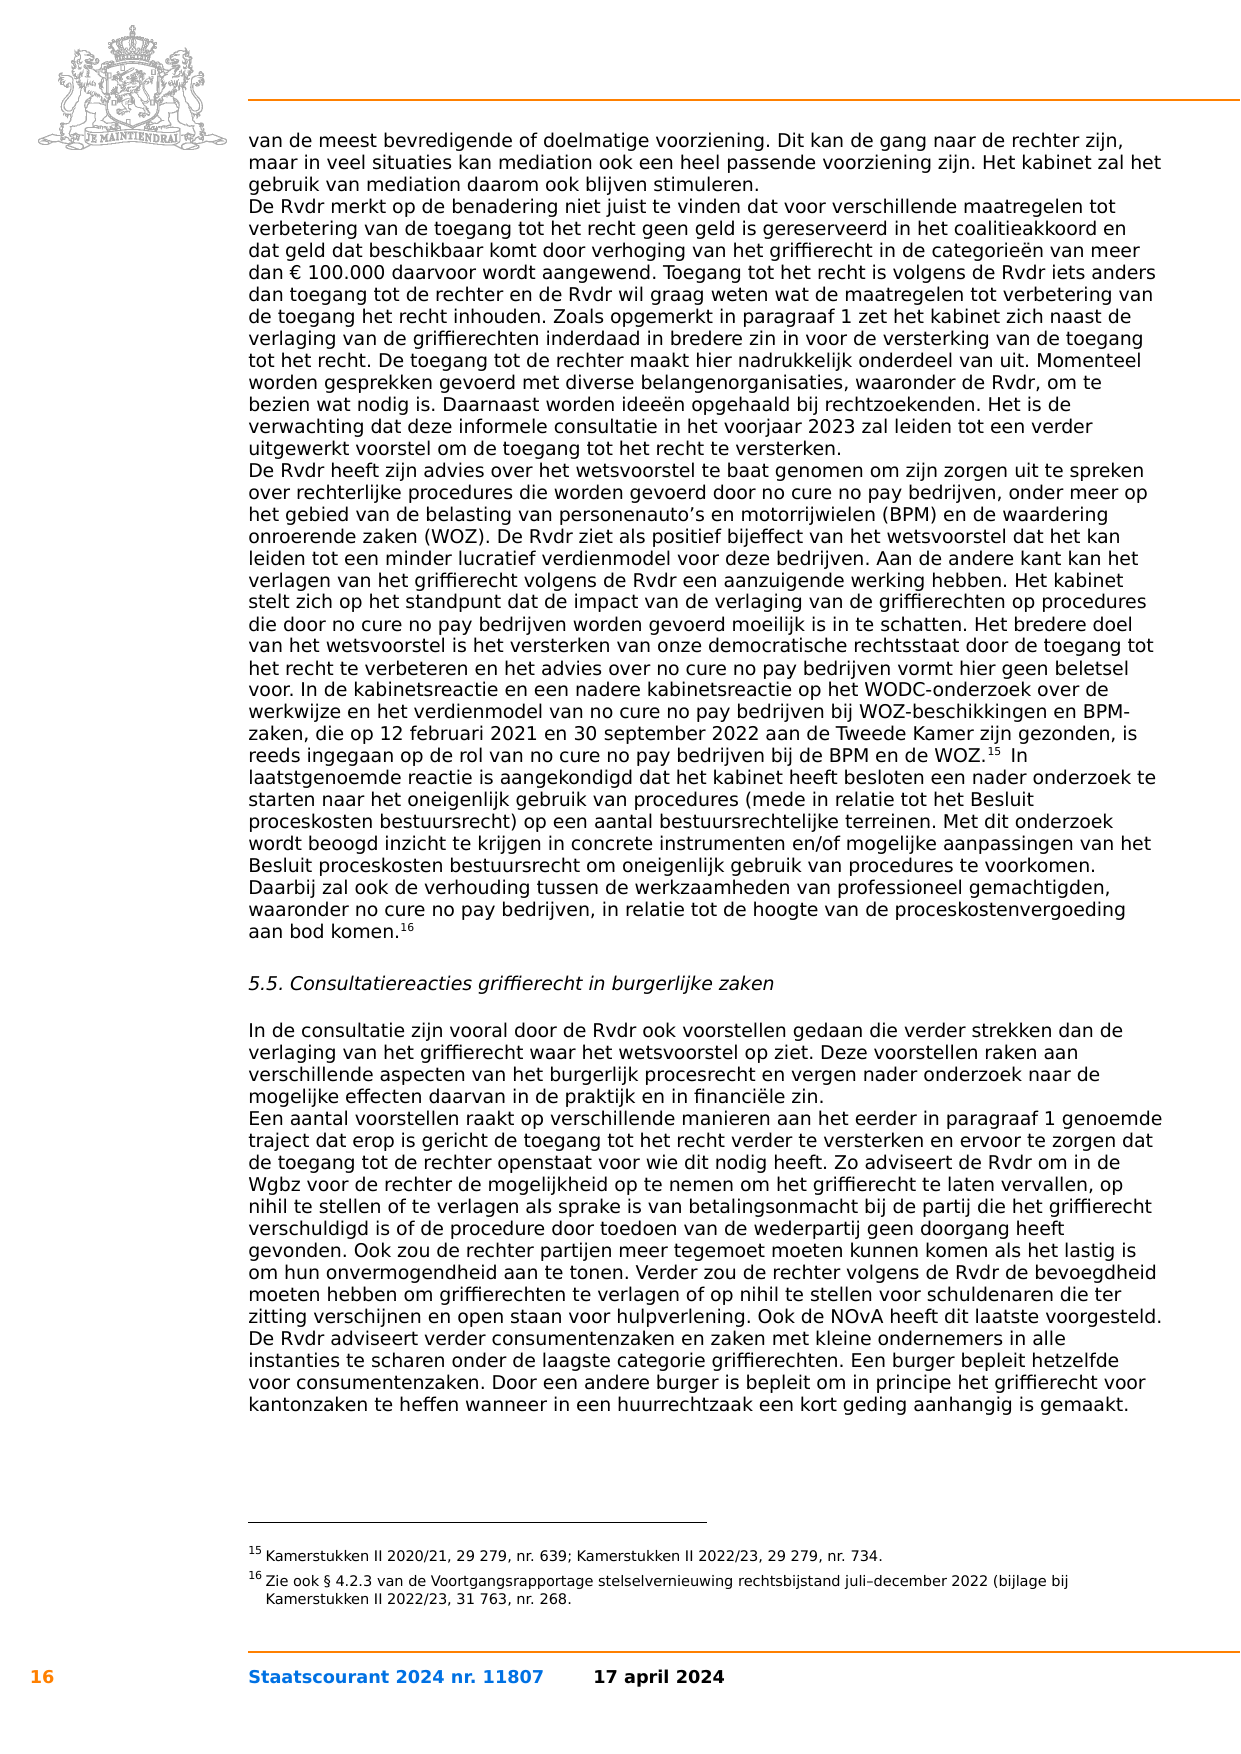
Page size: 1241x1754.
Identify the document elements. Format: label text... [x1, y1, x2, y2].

text Kamerstukken II 2020/21, 29 279, nr. 639; Kamerstukken II 2022/23, 29 279, nr. 734. [248, 1544, 1163, 1566]
text De Rvdr heeft zijn advies over het wetsvoorstel te baat genomen om zijn zorgen uit te spreken over rechterlijke procedures die worden gevoerd door no cure no pay bedrijven, onder meer op het gebied van de belasting van personenauto’s en motorrijwielen (BPM) en de waardering onroerende zaken (WOZ). De Rvdr ziet als positief bijeffect van het wetsvoorstel dat het kan leiden tot een minder lucratief verdienmodel voor deze bedrijven. Aan de andere kant kan het verlagen van het griffierecht volgens de Rvdr een aanzuigende werking hebben. Het kabinet stelt zich op het standpunt dat de impact van de verlaging van de griffierechten op procedures die door no cure no pay bedrijven worden gevoerd moeilijk is in te schatten. Het bredere doel van het wetsvoorstel is het versterken van onze democratische rechtsstaat door de toegang tot het recht te verbeteren en het advies over no cure no pay bedrijven vormt hier geen beletsel voor. In de kabinetsreactie en een nadere kabinetsreactie op het WODC-onderzoek over de werkwijze en het verdienmodel van no cure no pay bedrijven bij WOZ-beschikkingen en BPM-zaken, die op 12 februari 2021 en 30 september 2022 aan de Tweede Kamer zijn gezonden, is reeds ingegaan op de rol van no cure no pay bedrijven bij de BPM en de WOZ. In laatstgenoemde reactie is aangekondigd dat het kabinet heeft besloten een nader onderzoek te starten naar het oneigenlijk gebruik van procedures (mede in relatie tot het Besluit proceskosten bestuursrecht) op een aantal bestuursrechtelijke terreinen. Met dit onderzoek wordt beoogd inzicht te krijgen in concrete instrumenten en/of mogelijke aanpassingen van het Besluit proceskosten bestuursrecht om oneigenlijk gebruik van procedures te voorkomen. Daarbij zal ook de verhouding tussen de werkzaamheden van professioneel gemachtigden, waaronder no cure no pay bedrijven, in relatie tot de hoogte van de proceskostenvergoeding aan bod komen. [248, 459, 1163, 943]
text De Rvdr adviseert verder consumentenzaken en zaken met kleine ondernemers in alle instanties te scharen onder de laagste categorie griffierechten. Een burger bepleit hetzelfde voor consumentenzaken. Door een andere burger is bepleit om in principe het griffierecht voor kantonzaken te heffen wanneer in een huurrechtzaak een kort geding aanhangig is gemaakt. [248, 1328, 1163, 1416]
text van de meest bevredigende of doelmatige voorziening. Dit kan de gang naar de rechter zijn, maar in veel situaties kan mediation ook een heel passende voorziening zijn. Het kabinet zal het gebruik van mediation daarom ook blijven stimuleren. [248, 130, 1163, 196]
text In de consultatie zijn vooral door de Rvdr ook voorstellen gedaan die verder strekken dan de verlaging van het griffierecht waar het wetsvoorstel op ziet. Deze voorstellen raken aan verschillende aspecten van het burgerlijk procesrecht en vergen nader onderzoek naar de mogelijke effecten daarvan in de praktijk en in financiële zin. [248, 1020, 1163, 1108]
picture [38, 25, 227, 150]
text Een aantal voorstellen raakt op verschillende manieren aan het eerder in paragraaf 1 genoemde traject dat erop is gericht de toegang tot het recht verder te versterken en ervoor te zorgen dat de toegang tot de rechter openstaat voor wie dit nodig heeft. Zo adviseert de Rvdr om in de Wgbz voor de rechter de mogelijkheid op te nemen om het griffierecht te laten vervallen, op nihil te stellen of te verlagen als sprake is van betalingsonmacht bij de partij die het griffierecht verschuldigd is of de procedure door toedoen van de wederpartij geen doorgang heeft gevonden. Ook zou de rechter partijen meer tegemoet moeten kunnen komen als het lastig is om hun onvermogendheid aan te tonen. Verder zou de rechter volgens de Rvdr de bevoegdheid moeten hebben om griffierechten te verlagen of op nihil te stellen voor schuldenaren die ter zitting verschijnen en open staan voor hulpverlening. Ook de NOvA heeft dit laatste voorgesteld. [248, 1108, 1163, 1328]
text Zie ook § 4.2.3 van de Voortgangsrapportage stelselvernieuwing rechtsbijstand juli–december 2022 (bijlage bij Kamerstukken II 2022/23, 31 763, nr. 268. [248, 1569, 1163, 1608]
subtitle 5.5. Consultatiereacties griffierecht in burgerlijke zaken [248, 973, 1163, 995]
text De Rvdr merkt op de benadering niet juist te vinden dat voor verschillende maatregelen tot verbetering van de toegang tot het recht geen geld is gereserveerd in het coalitieakkoord en dat geld dat beschikbaar komt door verhoging van het griffierecht in de categorieën van meer dan € 100.000 daarvoor wordt aangewend. Toegang tot het recht is volgens de Rvdr iets anders dan toegang tot de rechter en de Rvdr wil graag weten wat de maatregelen tot verbetering van de toegang het recht inhouden. Zoals opgemerkt in paragraaf 1 zet het kabinet zich naast de verlaging van de griffierechten inderdaad in bredere zin in voor de versterking van de toegang tot het recht. De toegang tot de rechter maakt hier nadrukkelijk onderdeel van uit. Momenteel worden gesprekken gevoerd met diverse belangenorganisaties, waaronder de Rvdr, om te bezien wat nodig is. Daarnaast worden ideeën opgehaald bij rechtzoekenden. Het is de verwachting dat deze informele consultatie in het voorjaar 2023 zal leiden tot een verder uitgewerkt voorstel om de toegang tot het recht te versterken. [248, 196, 1163, 459]
